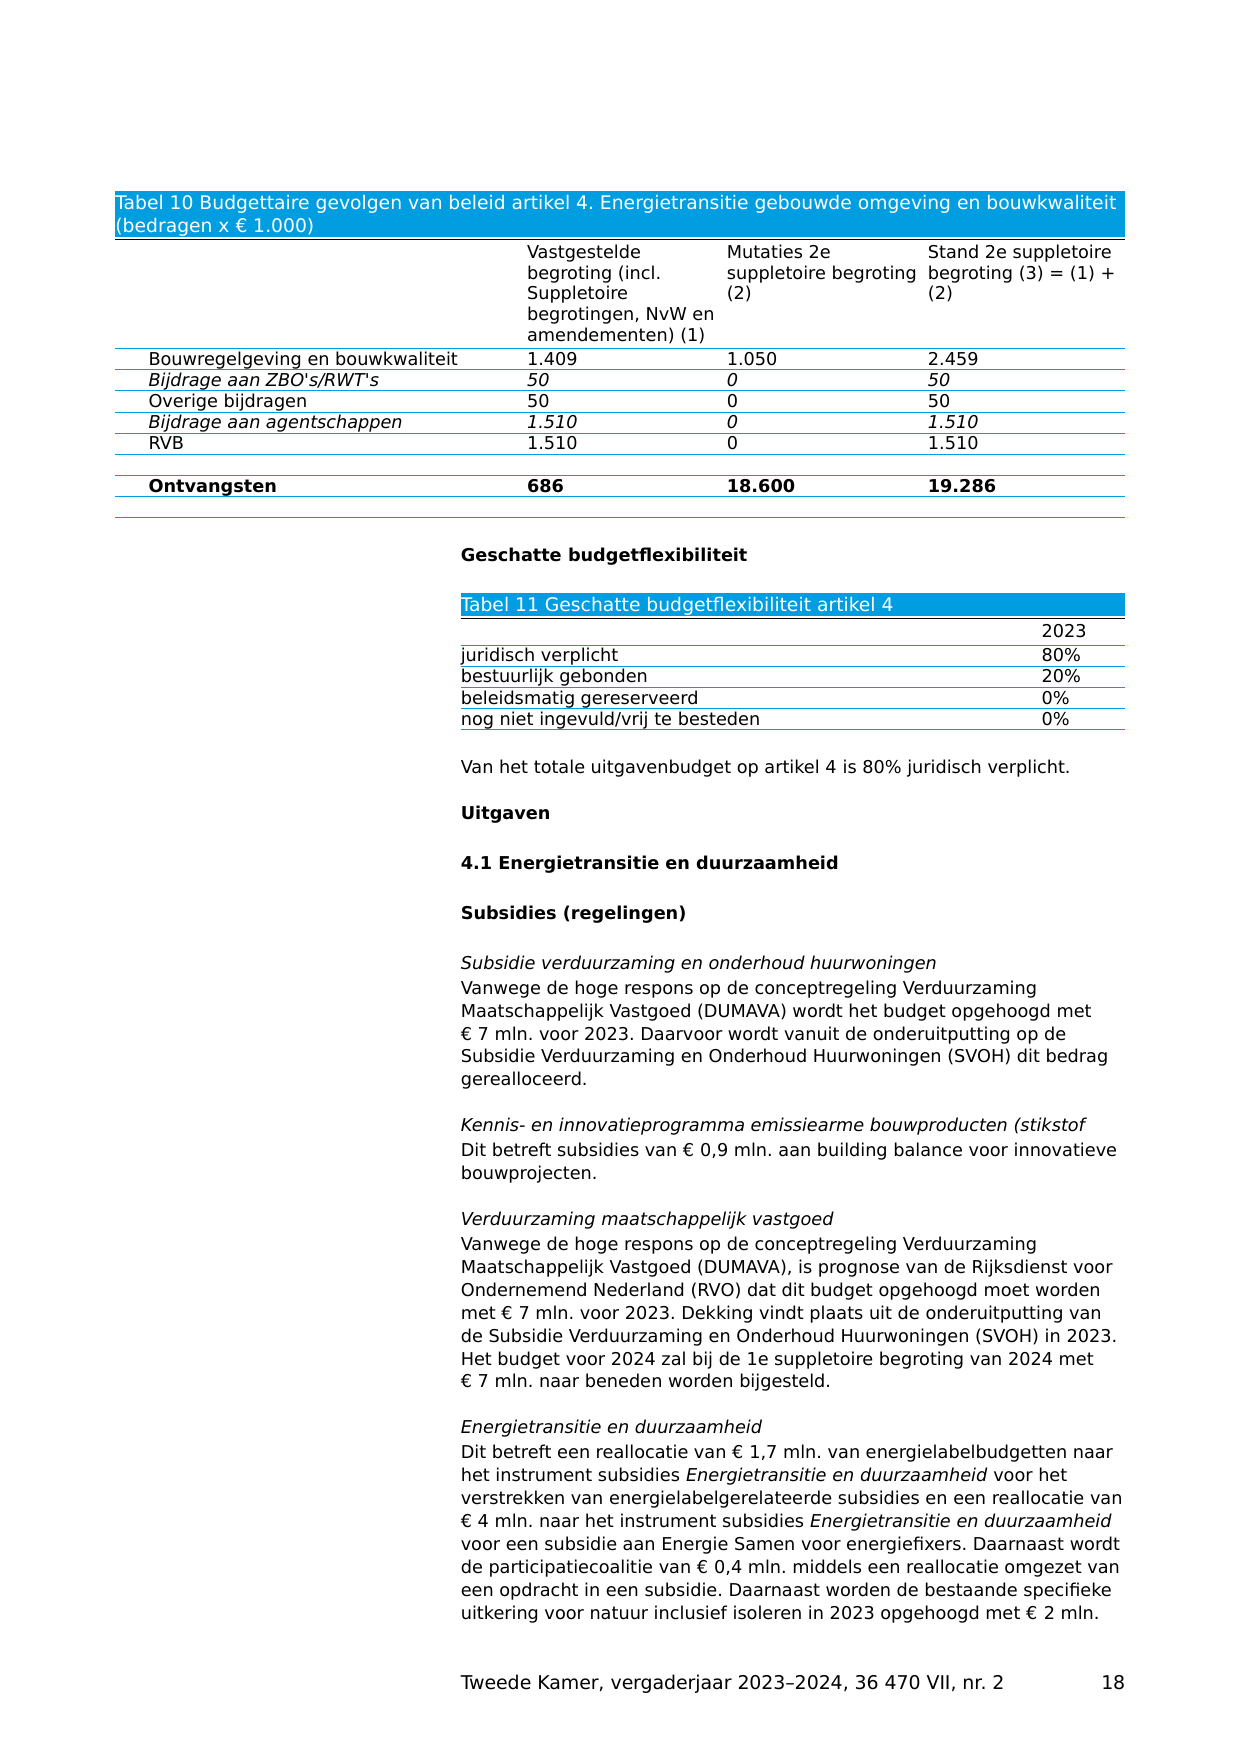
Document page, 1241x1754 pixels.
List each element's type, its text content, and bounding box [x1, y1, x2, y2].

table_cell 0 [724, 413, 925, 433]
table_cell 50 [524, 391, 724, 412]
table_cell nog niet ingevuld/vrij te besteden [461, 709, 1038, 729]
table_cell 50 [925, 370, 1125, 390]
table_cell 0 [724, 370, 925, 390]
text Verduurzaming maatschappelijk vastgoed [461, 1207, 1125, 1230]
table_cell 0 [724, 391, 925, 412]
table_cell [724, 497, 925, 517]
table_cell [925, 497, 1125, 517]
text Kennis- en innovatieprogramma emissiearme bouwproducten (stikstof [461, 1113, 1125, 1136]
text Subsidies (regelingen) [461, 901, 1125, 924]
table_cell 50 [524, 370, 724, 390]
table_cell [145, 455, 524, 475]
table_cell 2023 [1039, 619, 1125, 645]
table_cell 18.600 [724, 476, 925, 496]
table_cell [724, 455, 925, 475]
table_cell [115, 240, 145, 348]
table_cell [115, 455, 145, 475]
text Dit betreft subsidies van € 0,9 mln. aan building balance voor innovatieve bouwprojecten. [461, 1138, 1125, 1184]
table_cell 1.409 [524, 349, 724, 369]
table_cell Ontvangsten [145, 476, 524, 496]
table_cell 1.510 [925, 413, 1125, 433]
table_cell Bouwregelgeving en bouwkwaliteit [145, 349, 524, 369]
table_cell [461, 619, 1038, 645]
table_cell 0% [1039, 709, 1125, 729]
table_cell 50 [925, 391, 1125, 412]
table_cell beleidsmatig gereserveerd [461, 688, 1038, 708]
table_cell 686 [524, 476, 724, 496]
table_cell juridisch verplicht [461, 646, 1038, 666]
table_cell Vastgestelde begroting (incl. Suppletoire begrotingen, NvW en amendementen) (1) [524, 240, 724, 348]
text Vanwege de hoge respons op de conceptregeling Verduurzaming Maatschappelijk Vastgoed (DUMAVA) wordt het budget opgehoogd met € 7 mln. voor 2023. Daarvoor wordt vanuit de onderuitputting op de Subsidie Verduurzaming en Onderhoud Huurwoningen (SVOH) dit bedrag gerealloceerd. [461, 976, 1125, 1090]
table_cell [115, 497, 145, 517]
table_cell [115, 370, 145, 390]
table_cell [115, 413, 145, 433]
table_cell 1.510 [524, 413, 724, 433]
table_cell [925, 455, 1125, 475]
table_cell 80% [1039, 646, 1125, 666]
table_cell [115, 476, 145, 496]
text Vanwege de hoge respons op de conceptregeling Verduurzaming Maatschappelijk Vastgoed (DUMAVA), is prognose van de Rijksdienst voor Ondernemend Nederland (RVO) dat dit budget opgehoogd moet worden met € 7 mln. voor 2023. Dekking vindt plaats uit de onderuitputting van de Subsidie Verduurzaming en Onderhoud Huurwoningen (SVOH) in 2023. Het budget voor 2024 zal bij de 1e suppletoire begroting van 2024 met € 7 mln. naar beneden worden bijgesteld. [461, 1232, 1125, 1392]
table_cell [115, 391, 145, 412]
text Energietransitie en duurzaamheid [461, 1415, 1125, 1438]
table_cell Stand 2e suppletoire begroting (3) = (1) + (2) [925, 240, 1125, 348]
table_cell 1.510 [524, 434, 724, 454]
table_cell Overige bijdragen [145, 391, 524, 412]
table_cell RVB [145, 434, 524, 454]
text Dit betreft een reallocatie van € 1,7 mln. van energielabelbudgetten naar het instrument subsidies Energietransitie en duurzaamheid voor het verstrekken van energielabelgerelateerde subsidies en een reallocatie van € 4 mln. naar het instrument subsidies Energietransitie en duurzaamheid voor een subsidie aan Energie Samen voor energiefixers. Daarnaast wordt de participatiecoalitie van € 0,4 mln. middels een reallocatie omgezet van een opdracht in een subsidie. Daarnaast worden de bestaande specifieke uitkering voor natuur inclusief isoleren in 2023 opgehoogd met € 2 mln. [461, 1440, 1125, 1624]
text 4.1 Energietransitie en duurzaamheid [461, 851, 1125, 874]
table_cell 0 [724, 434, 925, 454]
table_cell 1.050 [724, 349, 925, 369]
text Uitgaven [461, 801, 1125, 824]
table_cell [524, 455, 724, 475]
table_cell Bijdrage aan agentschappen [145, 413, 524, 433]
text Van het totale uitgavenbudget op artikel 4 is 80% juridisch verplicht. [461, 755, 1125, 778]
table_cell 1.510 [925, 434, 1125, 454]
table_cell Bijdrage aan ZBO's/RWT's [145, 370, 524, 390]
table_cell [524, 497, 724, 517]
table_cell 19.286 [925, 476, 1125, 496]
table_cell [145, 497, 524, 517]
table_cell 0% [1039, 688, 1125, 708]
table_cell 20% [1039, 667, 1125, 687]
table_cell [115, 349, 145, 369]
table_cell Mutaties 2e suppletoire begroting (2) [724, 240, 925, 348]
table_cell bestuurlijk gebonden [461, 667, 1038, 687]
text Geschatte budgetflexibiliteit [461, 543, 1125, 566]
text Subsidie verduurzaming en onderhoud huurwoningen [461, 951, 1125, 974]
table_cell [115, 434, 145, 454]
table_cell [145, 240, 524, 348]
table_cell 2.459 [925, 349, 1125, 369]
